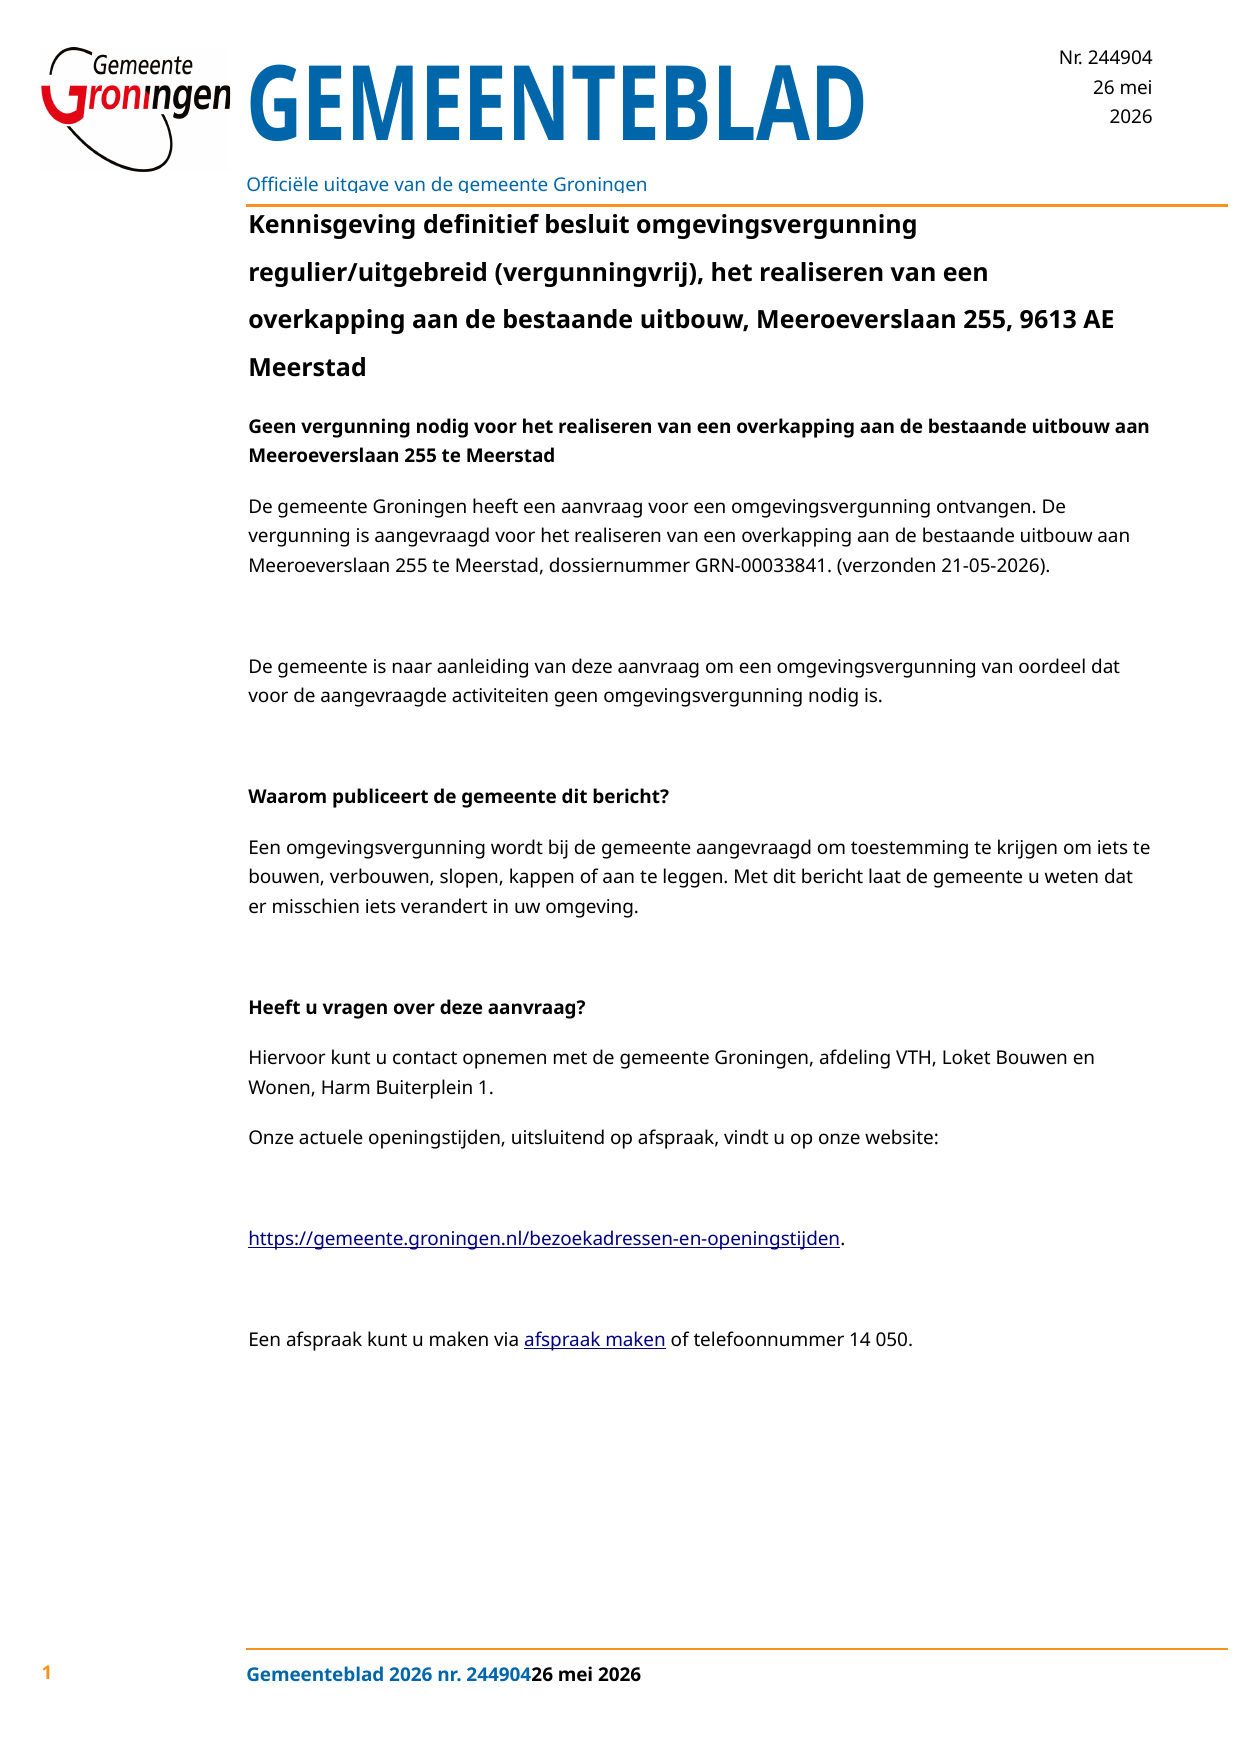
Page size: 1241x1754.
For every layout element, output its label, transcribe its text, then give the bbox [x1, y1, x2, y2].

text Waarom publiceert de gemeente dit bericht? [248, 783, 1152, 809]
text Geen vergunning nodig voor het realiseren van een overkapping aan de bestaande uitbouw aan Meeroeverslaan 255 te Meerstad [248, 413, 1152, 468]
text De gemeente is naar aanleiding van deze aanvraag om een omgevingsvergunning van oordeel dat voor de aangevraagde activiteiten geen omgevingsvergunning nodig is. [248, 653, 1152, 708]
text Onze actuele openingstijden, uitsluitend op afspraak, vindt u op onze website: [248, 1124, 1152, 1150]
text Hiervoor kunt u contact opnemen met de gemeente Groningen, afdeling VTH, Loket Bouwen en Wonen, Harm Buiterplein 1. [248, 1044, 1152, 1100]
text https://gemeente.groningen.nl/bezoekadressen-en-openingstijden. [248, 1225, 1152, 1251]
text Kennisgeving definitief besluit omgevingsvergunning regulier/uitgebreid (vergunningvrij), het realiseren van een overkapping aan de bestaande uitbouw, Meeroeverslaan 255, 9613 AE Meerstad [248, 207, 1152, 384]
text Een omgevingsvergunning wordt bij de gemeente aangevraagd om toestemming te krijgen om iets te bouwen, verbouwen, slopen, kappen of aan te leggen. Met dit bericht laat de gemeente u weten dat er misschien iets verandert in uw omgeving. [248, 834, 1152, 919]
text Een afspraak kunt u maken via afspraak maken of telefoonnummer 14 050. [248, 1326, 1152, 1352]
text De gemeente Groningen heeft een aanvraag voor een omgevingsvergunning ontvangen. De vergunning is aangevraagd voor het realiseren van een overkapping aan de bestaande uitbouw aan Meeroeverslaan 255 te Meerstad, dossiernummer GRN-00033841. (verzonden 21-05-2026). [248, 493, 1152, 578]
text Heeft u vragen over deze aanvraag? [248, 994, 1152, 1020]
picture [41, 47, 231, 172]
